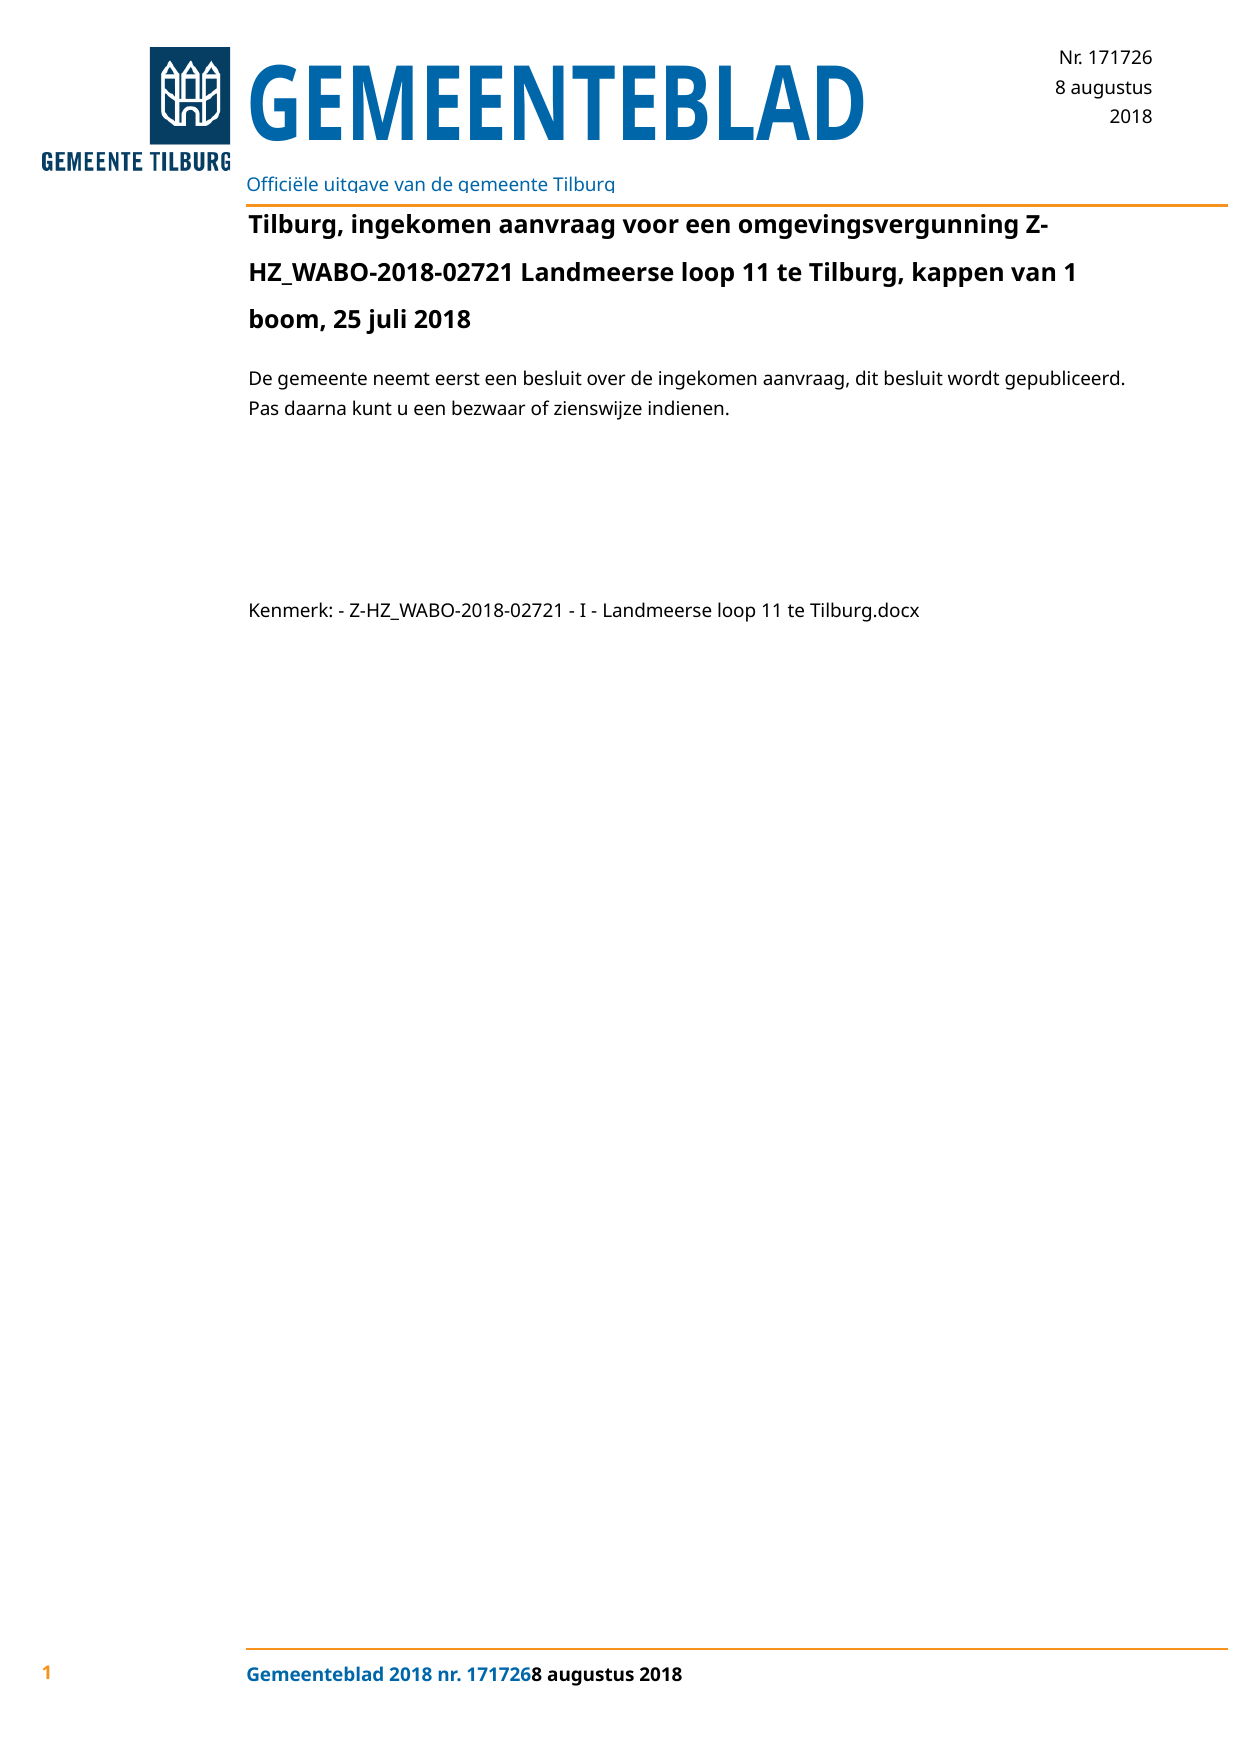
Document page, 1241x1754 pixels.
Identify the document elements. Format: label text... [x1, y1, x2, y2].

picture [41, 47, 231, 172]
text Kenmerk: - Z-HZ_WABO-2018-02721 - I - Landmeerse loop 11 te Tilburg.docx [248, 597, 1152, 622]
text Tilburg, ingekomen aanvraag voor een omgevingsvergunning Z-HZ_WABO-2018-02721 Landmeerse loop 11 te Tilburg, kappen van 1 boom, 25 juli 2018 [248, 207, 1152, 336]
text De gemeente neemt eerst een besluit over de ingekomen aanvraag, dit besluit wordt gepubliceerd. Pas daarna kunt u een bezwaar of zienswijze indienen. [248, 366, 1152, 421]
